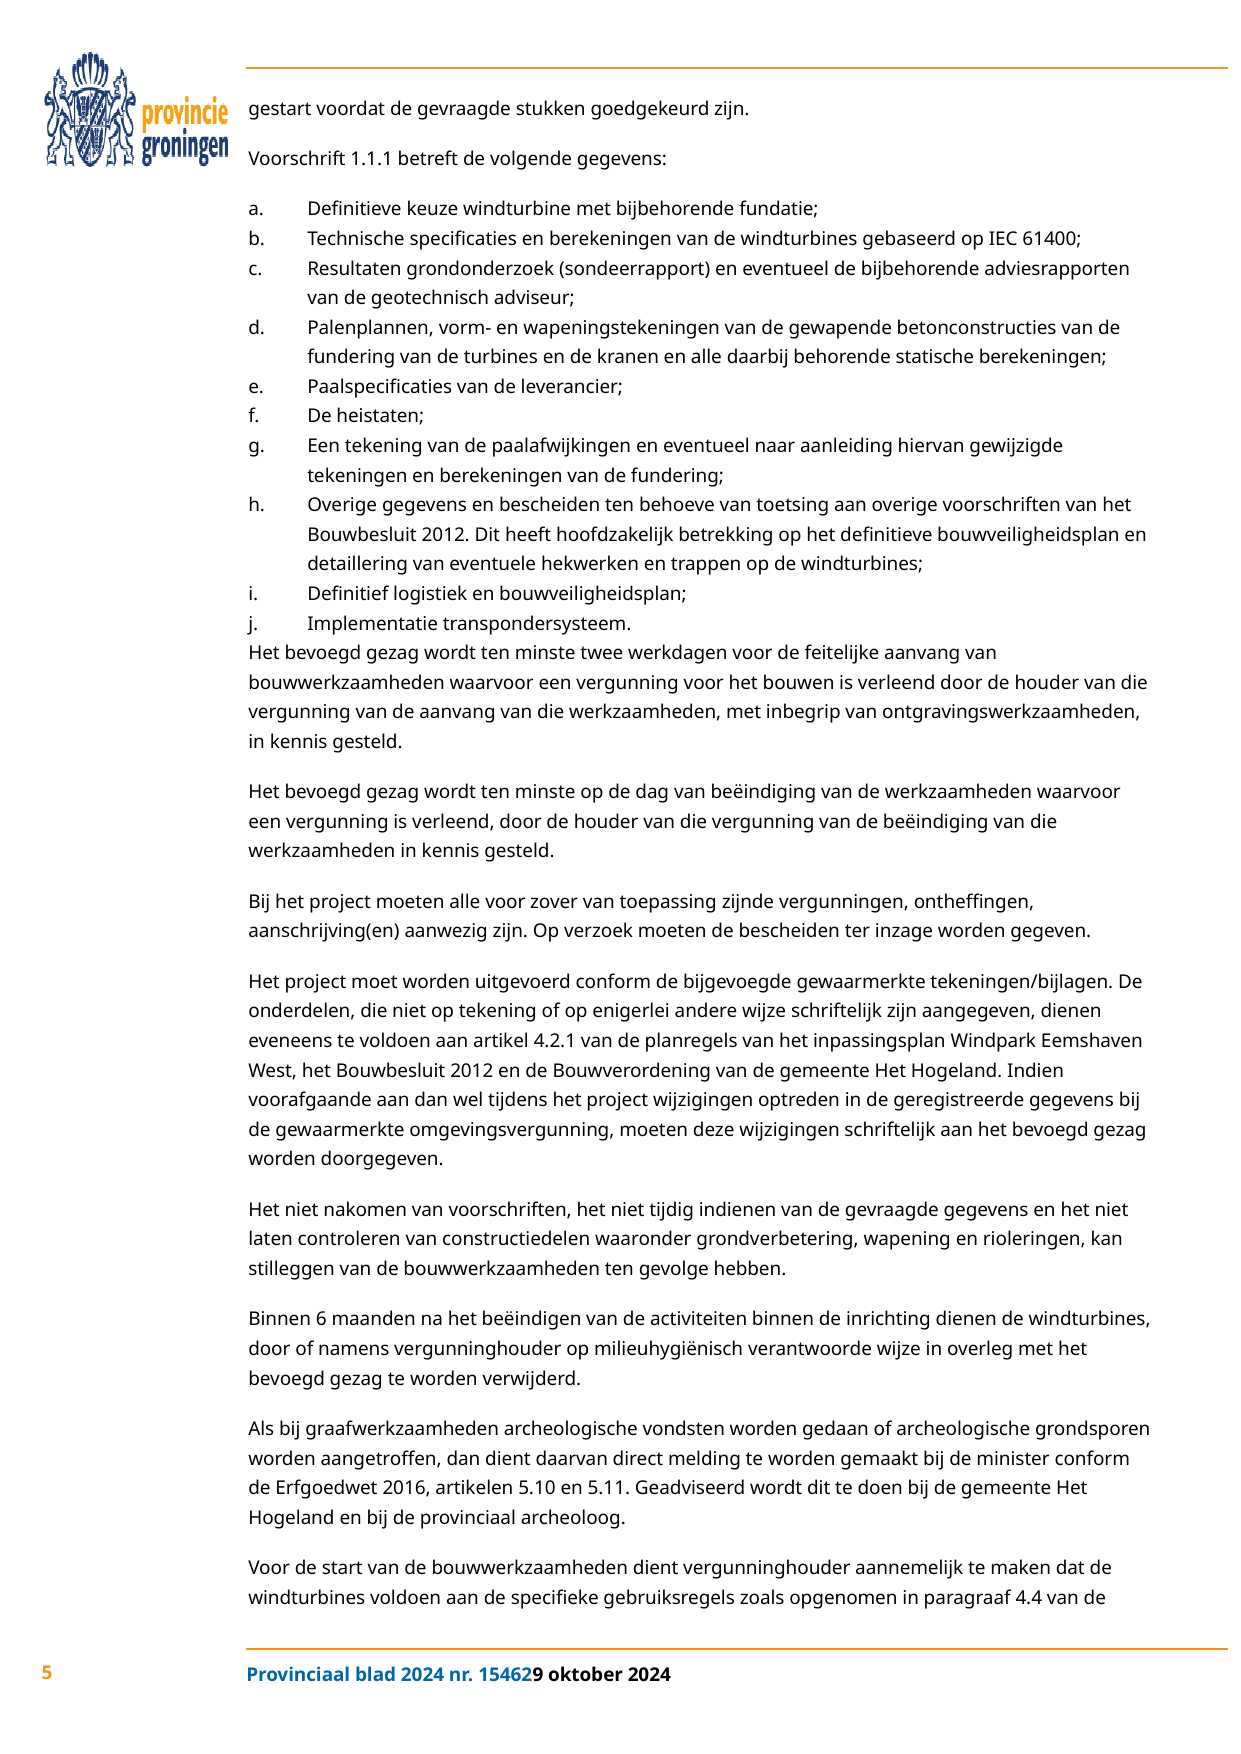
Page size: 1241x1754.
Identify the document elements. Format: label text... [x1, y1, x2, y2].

text Het bevoegd gezag wordt ten minste op de dag van beëindiging van de werkzaamheden waarvoor een vergunning is verleend, door de houder van die vergunning van de beëindiging van die werkzaamheden in kennis gesteld. [248, 778, 1152, 863]
text Het bevoegd gezag wordt ten minste twee werkdagen voor de feitelijke aanvang van bouwwerkzaamheden waarvoor een vergunning voor het bouwen is verleend door de houder van die vergunning van de aanvang van die werkzaamheden, met inbegrip van ontgravingswerkzaamheden, in kennis gesteld. [248, 639, 1152, 754]
list Overige gegevens en bescheiden ten behoeve van toetsing aan overige voorschriften van het Bouwbesluit 2012. Dit heeft hoofdzakelijk betrekking op het definitieve bouwveiligheidsplan en detaillering van eventuele hekwerken en trappen op de windturbines; [248, 491, 1152, 576]
text Het project moet worden uitgevoerd conform de bijgevoegde gewaarmerkte tekeningen/bijlagen. De onderdelen, die niet op tekening of op enigerlei andere wijze schriftelijk zijn aangegeven, dienen eveneens te voldoen aan artikel 4.2.1 van de planregels van het inpassingsplan Windpark Eemshaven West, het Bouwbesluit 2012 en de Bouwverordening van de gemeente Het Hogeland. Indien voorafgaande aan dan wel tijdens het project wijzigingen optreden in de geregistreerde gegevens bij de gewaarmerkte omgevingsvergunning, moeten deze wijzigingen schriftelijk aan het bevoegd gezag worden doorgegeven. [248, 968, 1152, 1171]
list Een tekening van de paalafwijkingen en eventueel naar aanleiding hiervan gewijzigde tekeningen en berekeningen van de fundering; [248, 432, 1152, 488]
text Bij het project moeten alle voor zover van toepassing zijnde vergunningen, ontheffingen, aanschrijving(en) aanwezig zijn. Op verzoek moeten de bescheiden ter inzage worden gegeven. [248, 888, 1152, 943]
text Voor de start van de bouwwerkzaamheden dient vergunninghouder aannemelijk te maken dat de windturbines voldoen aan de specifieke gebruiksregels zoals opgenomen in paragraaf 4.4 van de [248, 1554, 1152, 1610]
list Paalspecificaties van de leverancier; [248, 373, 1152, 399]
text Als bij graafwerkzaamheden archeologische vondsten worden gedaan of archeologische grondsporen worden aangetroffen, dan dient daarvan direct melding te worden gemaakt bij de minister conform de Erfgoedwet 2016, artikelen 5.10 en 5.11. Geadviseerd wordt dit te doen bij de gemeente Het Hogeland en bij de provinciaal archeoloog. [248, 1415, 1152, 1530]
text Binnen 6 maanden na het beëindigen van de activiteiten binnen de inrichting dienen de windturbines, door of namens vergunninghouder op milieuhygiënisch verantwoorde wijze in overleg met het bevoegd gezag te worden verwijderd. [248, 1306, 1152, 1391]
text gestart voordat de gevraagde stukken goedgekeurd zijn. [248, 95, 1152, 121]
list Definitieve keuze windturbine met bijbehorende fundatie; [248, 196, 1152, 221]
picture [41, 47, 231, 172]
list Palenplannen, vorm- en wapeningstekeningen van de gewapende betonconstructies van de fundering van de turbines en de kranen en alle daarbij behorende statische berekeningen; [248, 314, 1152, 369]
list Resultaten grondonderzoek (sondeerrapport) en eventueel de bijbehorende adviesrapporten van de geotechnisch adviseur; [248, 255, 1152, 310]
text Voorschrift 1.1.1 betreft de volgende gegevens: [248, 145, 1152, 171]
list Technische specificaties en berekeningen van de windturbines gebaseerd op IEC 61400; [248, 225, 1152, 251]
list Definitief logistiek en bouwveiligheidsplan; [248, 580, 1152, 606]
list De heistaten; [248, 403, 1152, 428]
text Het niet nakomen van voorschriften, het niet tijdig indienen van de gevraagde gegevens en het niet laten controleren van constructiedelen waaronder grondverbetering, wapening en rioleringen, kan stilleggen van de bouwwerkzaamheden ten gevolge hebben. [248, 1196, 1152, 1281]
list Implementatie transpondersysteem. [248, 610, 1152, 636]
